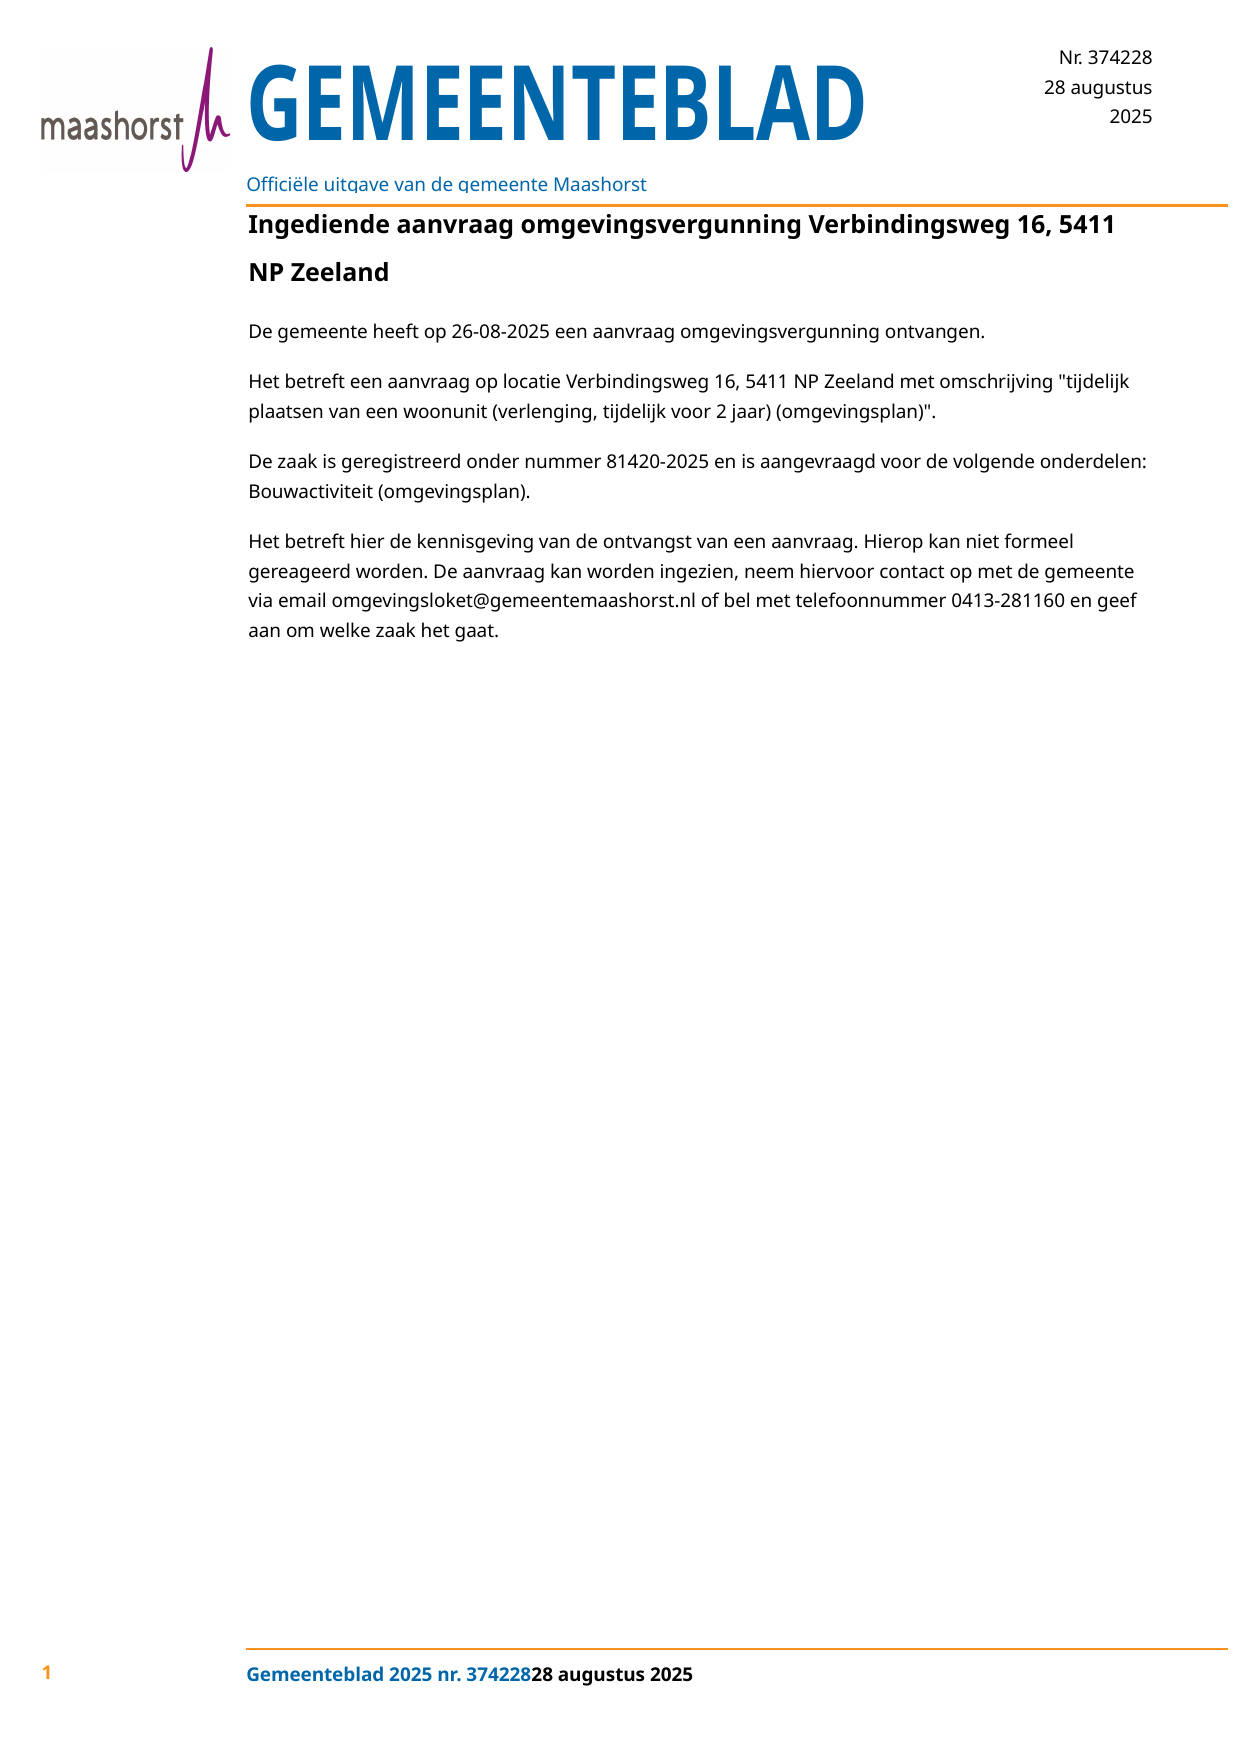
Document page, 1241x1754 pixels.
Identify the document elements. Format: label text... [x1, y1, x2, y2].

text Ingediende aanvraag omgevingsvergunning Verbindingsweg 16, 5411 NP Zeeland [248, 207, 1152, 288]
picture [41, 47, 231, 172]
text Het betreft een aanvraag op locatie Verbindingsweg 16, 5411 NP Zeeland met omschrijving "tijdelijk plaatsen van een woonunit (verlenging, tijdelijk voor 2 jaar) (omgevingsplan)". [248, 368, 1152, 424]
text Het betreft hier de kennisgeving van de ontvangst van een aanvraag. Hierop kan niet formeel gereageerd worden. De aanvraag kan worden ingezien, neem hiervoor contact op met de gemeente via email omgevingsloket@gemeentemaashorst.nl of bel met telefoonnummer 0413-281160 en geef aan om welke zaak het gaat. [248, 528, 1152, 643]
text De gemeente heeft op 26-08-2025 een aanvraag omgevingsvergunning ontvangen. [248, 318, 1152, 344]
text De zaak is geregistreerd onder nummer 81420-2025 en is aangevraagd voor de volgende onderdelen: Bouwactiviteit (omgevingsplan). [248, 448, 1152, 504]
